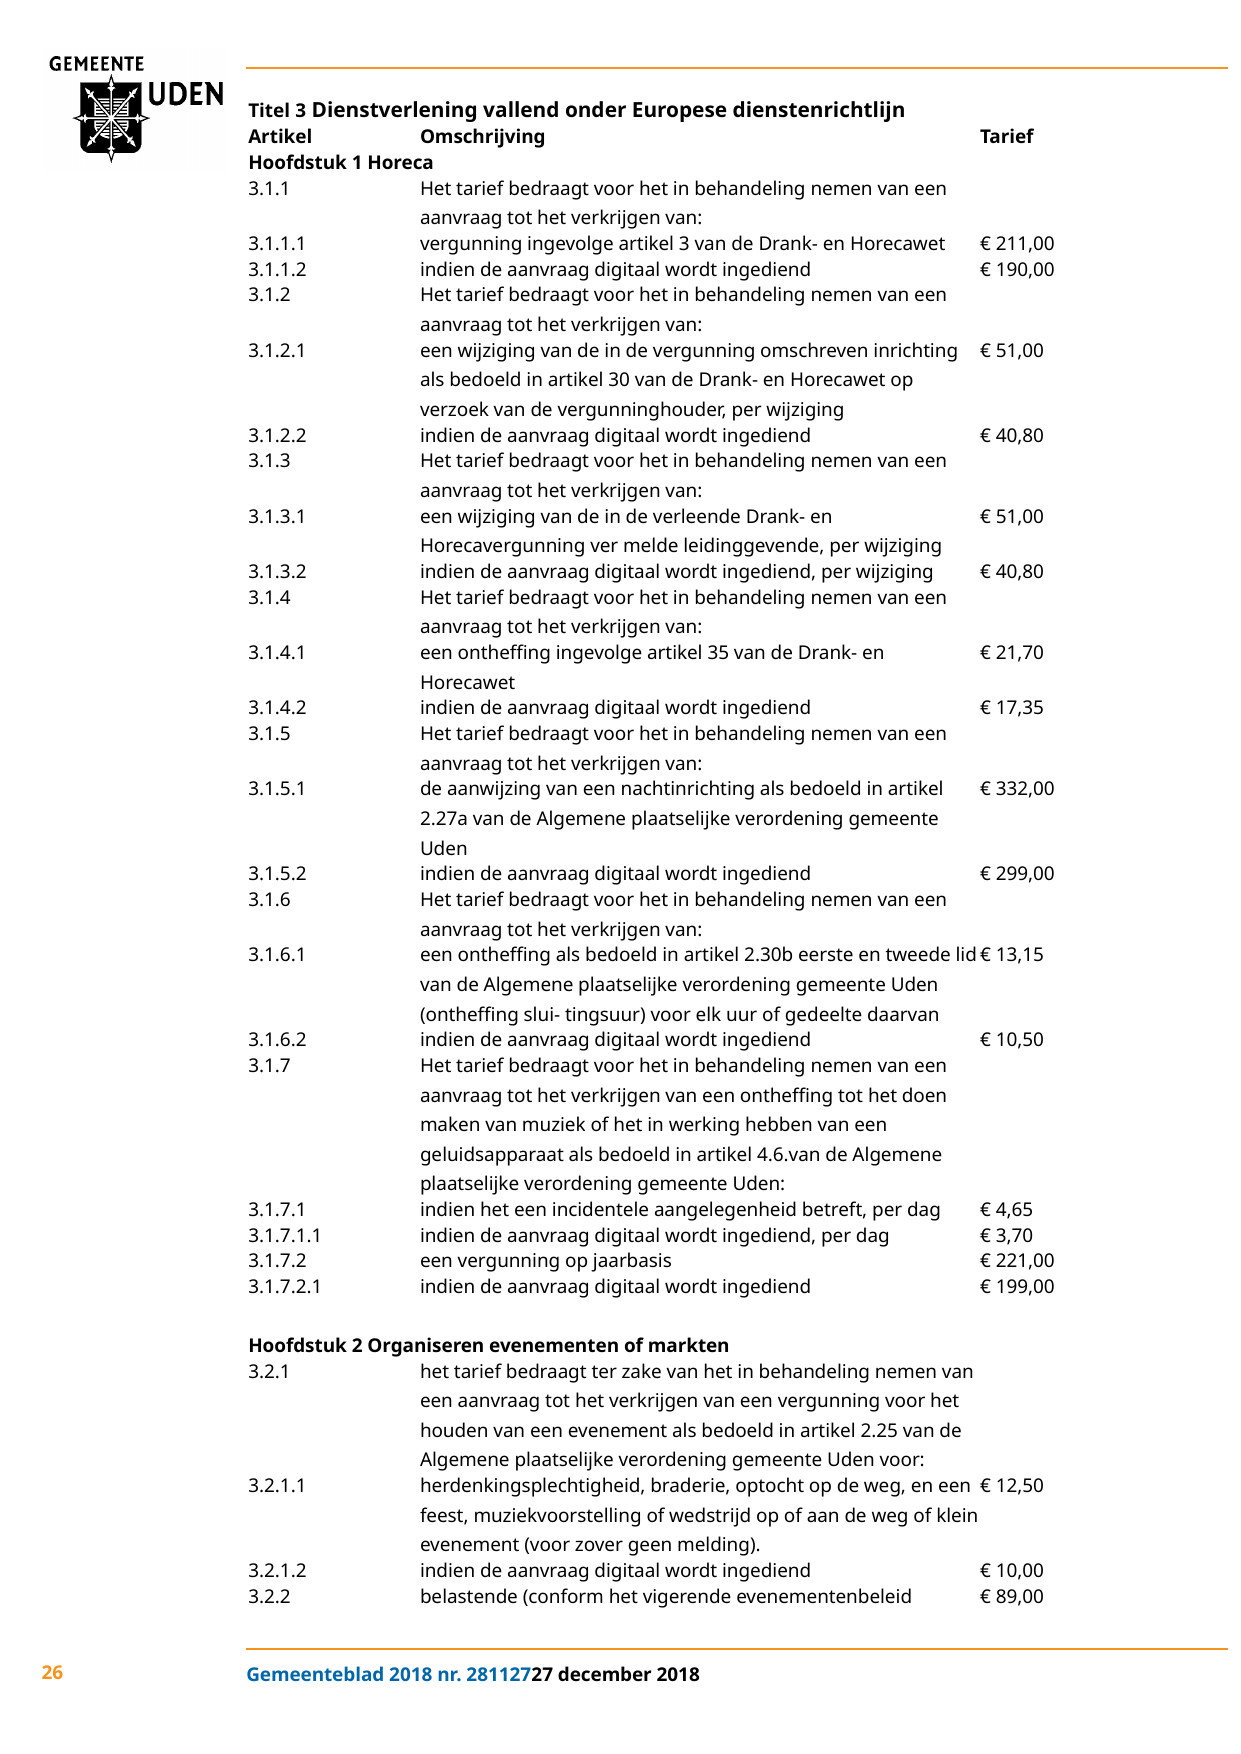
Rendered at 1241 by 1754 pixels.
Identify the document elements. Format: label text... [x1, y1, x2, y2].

table_cell [980, 282, 1152, 337]
table_cell indien de aanvraag digitaal wordt ingediend, per dag [420, 1222, 980, 1248]
table_cell 3.2.2 [248, 1583, 420, 1609]
table_cell vergunning ingevolge artikel 3 van de Drank- en Horecawet [420, 230, 980, 256]
table_header Tarief [980, 124, 1152, 149]
table_cell indien de aanvraag digitaal wordt ingediend, per wijziging [420, 558, 980, 584]
table_cell € 3,70 [980, 1222, 1152, 1248]
table_cell indien het een incidentele aangelegenheid betreft, per dag [420, 1196, 980, 1222]
table_cell 3.1.5.2 [248, 861, 420, 886]
table_cell [980, 1052, 1152, 1196]
table_cell 3.1.3 [248, 448, 420, 503]
table_cell indien de aanvraag digitaal wordt ingediend [420, 1557, 980, 1583]
table_cell [980, 720, 1152, 776]
table_cell Het tarief bedraagt voor het in behandeling nemen van een aanvraag tot het verkrijgen van: [420, 282, 980, 337]
table_cell het tarief bedraagt ter zake van het in behandeling nemen van een aanvraag tot het verkrijgen van een vergunning voor het houden van een evenement als bedoeld in artikel 2.25 van de Algemene plaatselijke verordening gemeente Uden voor: [420, 1358, 980, 1472]
table_cell 3.2.1.1 [248, 1472, 420, 1557]
table_cell Het tarief bedraagt voor het in behandeling nemen van een aanvraag tot het verkrijgen van: [420, 175, 980, 230]
table_cell 3.1.7.2.1 [248, 1274, 420, 1299]
table_cell € 299,00 [980, 861, 1152, 886]
table_cell € 51,00 [980, 337, 1152, 422]
table_cell 3.1.3.1 [248, 503, 420, 558]
table_cell herdenkingsplechtigheid, braderie, optocht op de weg, en een feest, muziekvoorstelling of wedstrijd op of aan de weg of klein evenement (voor zover geen melding). [420, 1472, 980, 1557]
table_cell indien de aanvraag digitaal wordt ingediend [420, 695, 980, 720]
table_cell een wijziging van de in de vergunning omschreven inrichting als bedoeld in artikel 30 van de Drank- en Horecawet op verzoek van de vergunninghouder, per wijziging [420, 337, 980, 422]
table_cell 3.1.7.1 [248, 1196, 420, 1222]
table_cell € 17,35 [980, 695, 1152, 720]
table_cell 3.1.2 [248, 282, 420, 337]
table_cell € 332,00 [980, 776, 1152, 861]
table_cell € 199,00 [980, 1274, 1152, 1299]
table_cell 3.1.2.2 [248, 422, 420, 448]
table_cell € 51,00 [980, 503, 1152, 558]
table_cell € 40,80 [980, 422, 1152, 448]
table_cell € 221,00 [980, 1248, 1152, 1273]
table_cell € 21,70 [980, 639, 1152, 694]
table_cell 3.2.1 [248, 1358, 420, 1472]
table_cell Het tarief bedraagt voor het in behandeling nemen van een aanvraag tot het verkrijgen van een ontheffing tot het doen maken van muziek of het in werking hebben van een geluidsapparaat als bedoeld in artikel 4.6.van de Algemene plaatselijke verordening gemeente Uden: [420, 1052, 980, 1196]
table_cell indien de aanvraag digitaal wordt ingediend [420, 861, 980, 886]
table_cell 3.1.1.1 [248, 230, 420, 256]
table_cell een vergunning op jaarbasis [420, 1248, 980, 1273]
table_cell 3.1.6.1 [248, 942, 420, 1026]
table_cell € 10,50 [980, 1026, 1152, 1052]
table_cell [980, 448, 1152, 503]
table_cell indien de aanvraag digitaal wordt ingediend [420, 1274, 980, 1299]
table_cell [980, 175, 1152, 230]
table_cell € 40,80 [980, 558, 1152, 584]
table_header Artikel [248, 124, 420, 149]
table_cell indien de aanvraag digitaal wordt ingediend [420, 256, 980, 282]
table_cell € 13,15 [980, 942, 1152, 1026]
table_cell 3.1.6 [248, 886, 420, 942]
table_cell een wijziging van de in de verleende Drank- en Horecavergunning ver melde leidinggevende, per wijziging [420, 503, 980, 558]
table_cell 3.1.6.2 [248, 1026, 420, 1052]
table_cell € 4,65 [980, 1196, 1152, 1222]
table_cell indien de aanvraag digitaal wordt ingediend [420, 1026, 980, 1052]
table_cell Het tarief bedraagt voor het in behandeling nemen van een aanvraag tot het verkrijgen van: [420, 448, 980, 503]
table_cell € 12,50 [980, 1472, 1152, 1557]
table_cell € 190,00 [980, 256, 1152, 282]
table_cell 3.1.5.1 [248, 776, 420, 861]
table_cell Het tarief bedraagt voor het in behandeling nemen van een aanvraag tot het verkrijgen van: [420, 886, 980, 942]
table_cell € 10,00 [980, 1557, 1152, 1583]
table_cell een ontheffing ingevolge artikel 35 van de Drank- en Horecawet [420, 639, 980, 694]
table_cell € 211,00 [980, 230, 1152, 256]
table_cell 3.2.1.2 [248, 1557, 420, 1583]
table_cell [980, 584, 1152, 639]
table_cell 3.1.7 [248, 1052, 420, 1196]
table_cell 3.1.4 [248, 584, 420, 639]
table_cell 3.1.7.2 [248, 1248, 420, 1273]
table_cell 3.1.1 [248, 175, 420, 230]
table_cell Het tarief bedraagt voor het in behandeling nemen van een aanvraag tot het verkrijgen van: [420, 720, 980, 776]
table_cell belastende (conform het vigerende evenementenbeleid [420, 1583, 980, 1609]
table_cell 3.1.7.1.1 [248, 1222, 420, 1248]
table_cell de aanwijzing van een nachtinrichting als bedoeld in artikel 2.27a van de Algemene plaatselijke verordening gemeente Uden [420, 776, 980, 861]
table_cell 3.1.4.1 [248, 639, 420, 694]
table_cell [980, 1358, 1152, 1472]
table_header Hoofdstuk 2 Organiseren evenementen of markten [248, 1332, 1152, 1358]
table_cell een ontheffing als bedoeld in artikel 2.30b eerste en tweede lid van de Algemene plaatselijke verordening gemeente Uden (ontheffing slui- tingsuur) voor elk uur of gedeelte daarvan [420, 942, 980, 1026]
table_cell 3.1.1.2 [248, 256, 420, 282]
picture [41, 47, 231, 172]
table_cell indien de aanvraag digitaal wordt ingediend [420, 422, 980, 448]
table_cell 3.1.5 [248, 720, 420, 776]
table_cell Het tarief bedraagt voor het in behandeling nemen van een aanvraag tot het verkrijgen van: [420, 584, 980, 639]
table_cell € 89,00 [980, 1583, 1152, 1609]
table_cell [980, 886, 1152, 942]
table_cell 3.1.3.2 [248, 558, 420, 584]
table_cell 3.1.4.2 [248, 695, 420, 720]
table_header Omschrijving [420, 124, 980, 149]
table_cell Hoofdstuk 1 Horeca [248, 149, 1152, 175]
table_cell 3.1.2.1 [248, 337, 420, 422]
text Titel 3 Dienstverlening vallend onder Europese dienstenrichtlijn [248, 95, 1152, 123]
